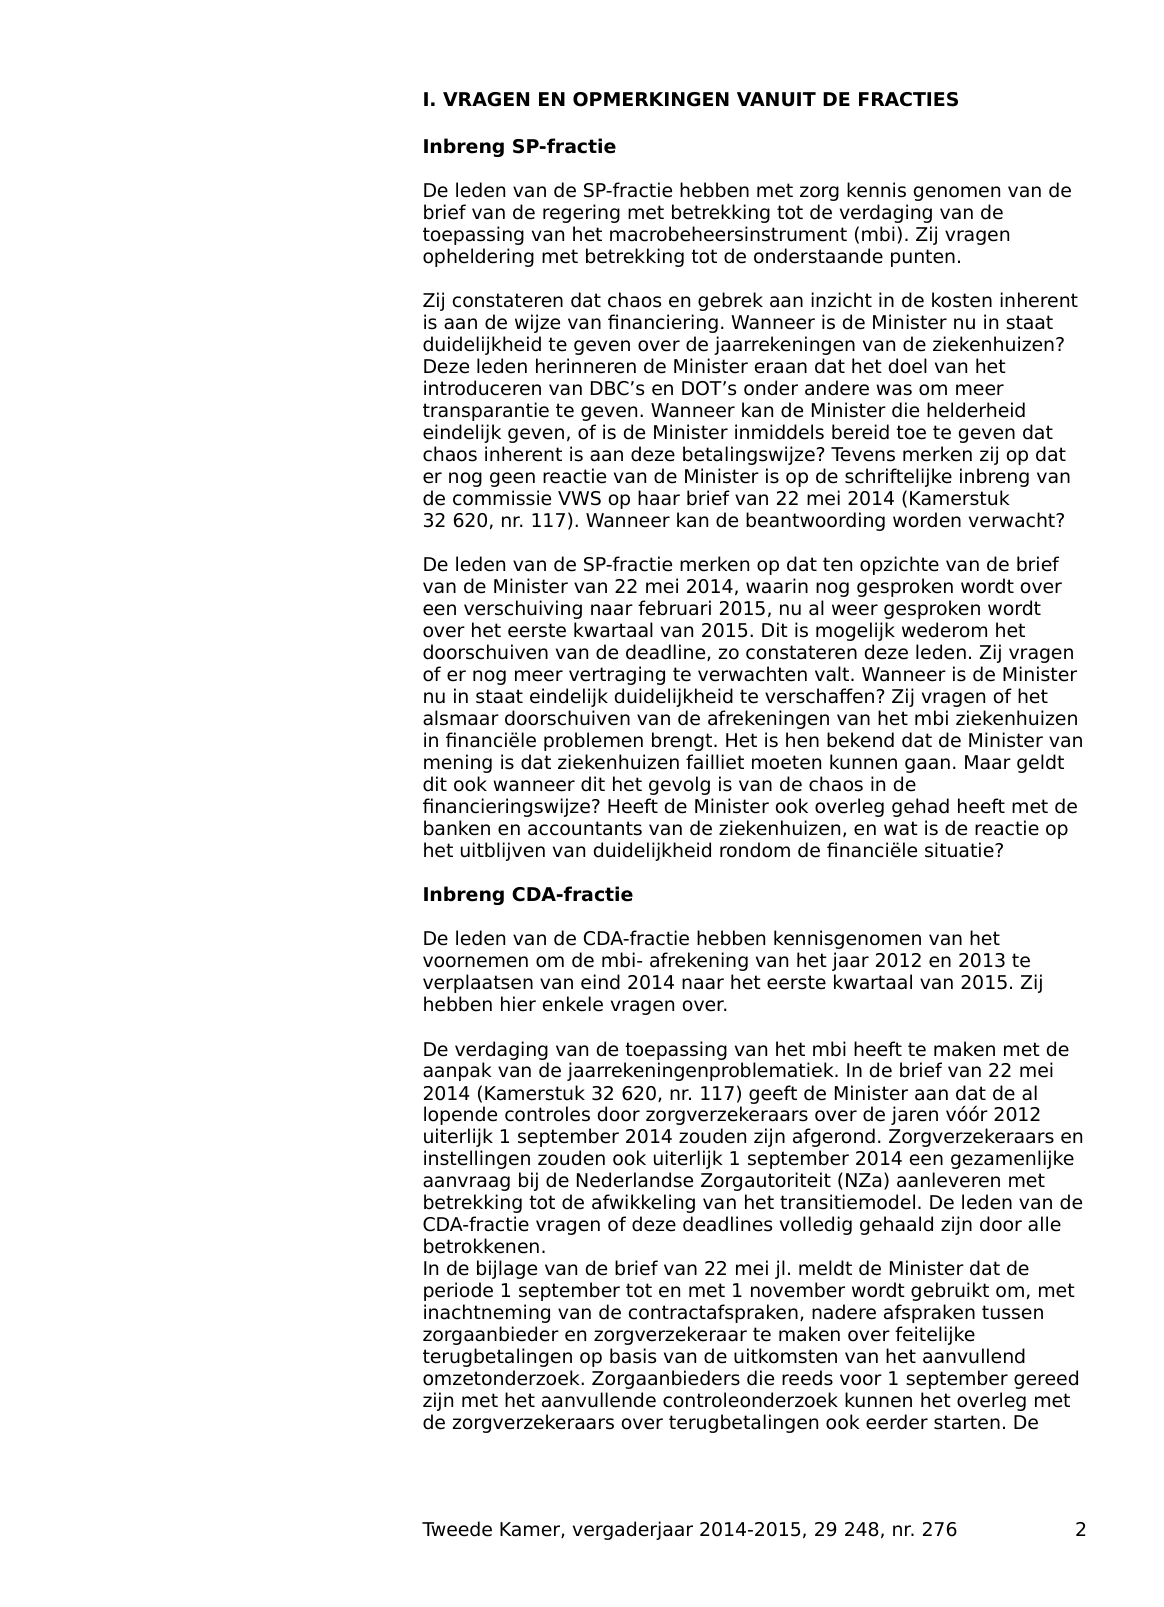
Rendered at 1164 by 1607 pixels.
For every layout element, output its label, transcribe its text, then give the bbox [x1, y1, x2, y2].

text De leden van de SP-fractie merken op dat ten opzichte van de brief van de Minister van 22 mei 2014, waarin nog gesproken wordt over een verschuiving naar februari 2015, nu al weer gesproken wordt over het eerste kwartaal van 2015. Dit is mogelijk wederom het doorschuiven van de deadline, zo constateren deze leden. Zij vragen of er nog meer vertraging te verwachten valt. Wanneer is de Minister nu in staat eindelijk duidelijkheid te verschaffen? Zij vragen of het alsmaar doorschuiven van de afrekeningen van het mbi ziekenhuizen in financiële problemen brengt. Het is hen bekend dat de Minister van mening is dat ziekenhuizen failliet moeten kunnen gaan. Maar geldt dit ook wanneer dit het gevolg is van de chaos in de financieringswijze? Heeft de Minister ook overleg gehad heeft met de banken en accountants van de ziekenhuizen, en wat is de reactie op het uitblijven van duidelijkheid rondom de financiële situatie? [422, 554, 1087, 862]
subtitle Inbreng SP-fractie [422, 136, 1087, 158]
subtitle I. VRAGEN EN OPMERKINGEN VANUIT DE FRACTIES [422, 89, 1087, 111]
text De leden van de CDA-fractie hebben kennisgenomen van het voornemen om de mbi- afrekening van het jaar 2012 en 2013 te verplaatsen van eind 2014 naar het eerste kwartaal van 2015. Zij hebben hier enkele vragen over. [422, 928, 1087, 1016]
text De leden van de SP-fractie hebben met zorg kennis genomen van de brief van de regering met betrekking tot de verdaging van de toepassing van het macrobeheersinstrument (mbi). Zij vragen opheldering met betrekking tot de onderstaande punten. [422, 180, 1087, 268]
text Zij constateren dat chaos en gebrek aan inzicht in de kosten inherent is aan de wijze van financiering. Wanneer is de Minister nu in staat duidelijkheid te geven over de jaarrekeningen van de ziekenhuizen? Deze leden herinneren de Minister eraan dat het doel van het introduceren van DBC’s en DOT’s onder andere was om meer transparantie te geven. Wanneer kan de Minister die helderheid eindelijk geven, of is de Minister inmiddels bereid toe te geven dat chaos inherent is aan deze betalingswijze? Tevens merken zij op dat er nog geen reactie van de Minister is op de schriftelijke inbreng van de commissie VWS op haar brief van 22 mei 2014 (Kamerstuk 32 620, nr. 117). Wanneer kan de beantwoording worden verwacht? [422, 290, 1087, 532]
text In de bijlage van de brief van 22 mei jl. meldt de Minister dat de periode 1 september tot en met 1 november wordt gebruikt om, met inachtneming van de contractafspraken, nadere afspraken tussen zorgaanbieder en zorgverzekeraar te maken over feitelijke terugbetalingen op basis van de uitkomsten van het aanvullend omzetonderzoek. Zorgaanbieders die reeds voor 1 september gereed zijn met het aanvullende controleonderzoek kunnen het overleg met de zorgverzekeraars over terugbetalingen ook eerder starten. De [422, 1258, 1087, 1434]
subtitle Inbreng CDA-fractie [422, 884, 1087, 906]
text De verdaging van de toepassing van het mbi heeft te maken met de aanpak van de jaarrekeningenproblematiek. In de brief van 22 mei 2014 (Kamerstuk 32 620, nr. 117) geeft de Minister aan dat de al lopende controles door zorgverzekeraars over de jaren vóór 2012 uiterlijk 1 september 2014 zouden zijn afgerond. Zorgverzekeraars en instellingen zouden ook uiterlijk 1 september 2014 een gezamenlijke aanvraag bij de Nederlandse Zorgautoriteit (NZa) aanleveren met betrekking tot de afwikkeling van het transitiemodel. De leden van de CDA-fractie vragen of deze deadlines volledig gehaald zijn door alle betrokkenen. [422, 1038, 1087, 1258]
